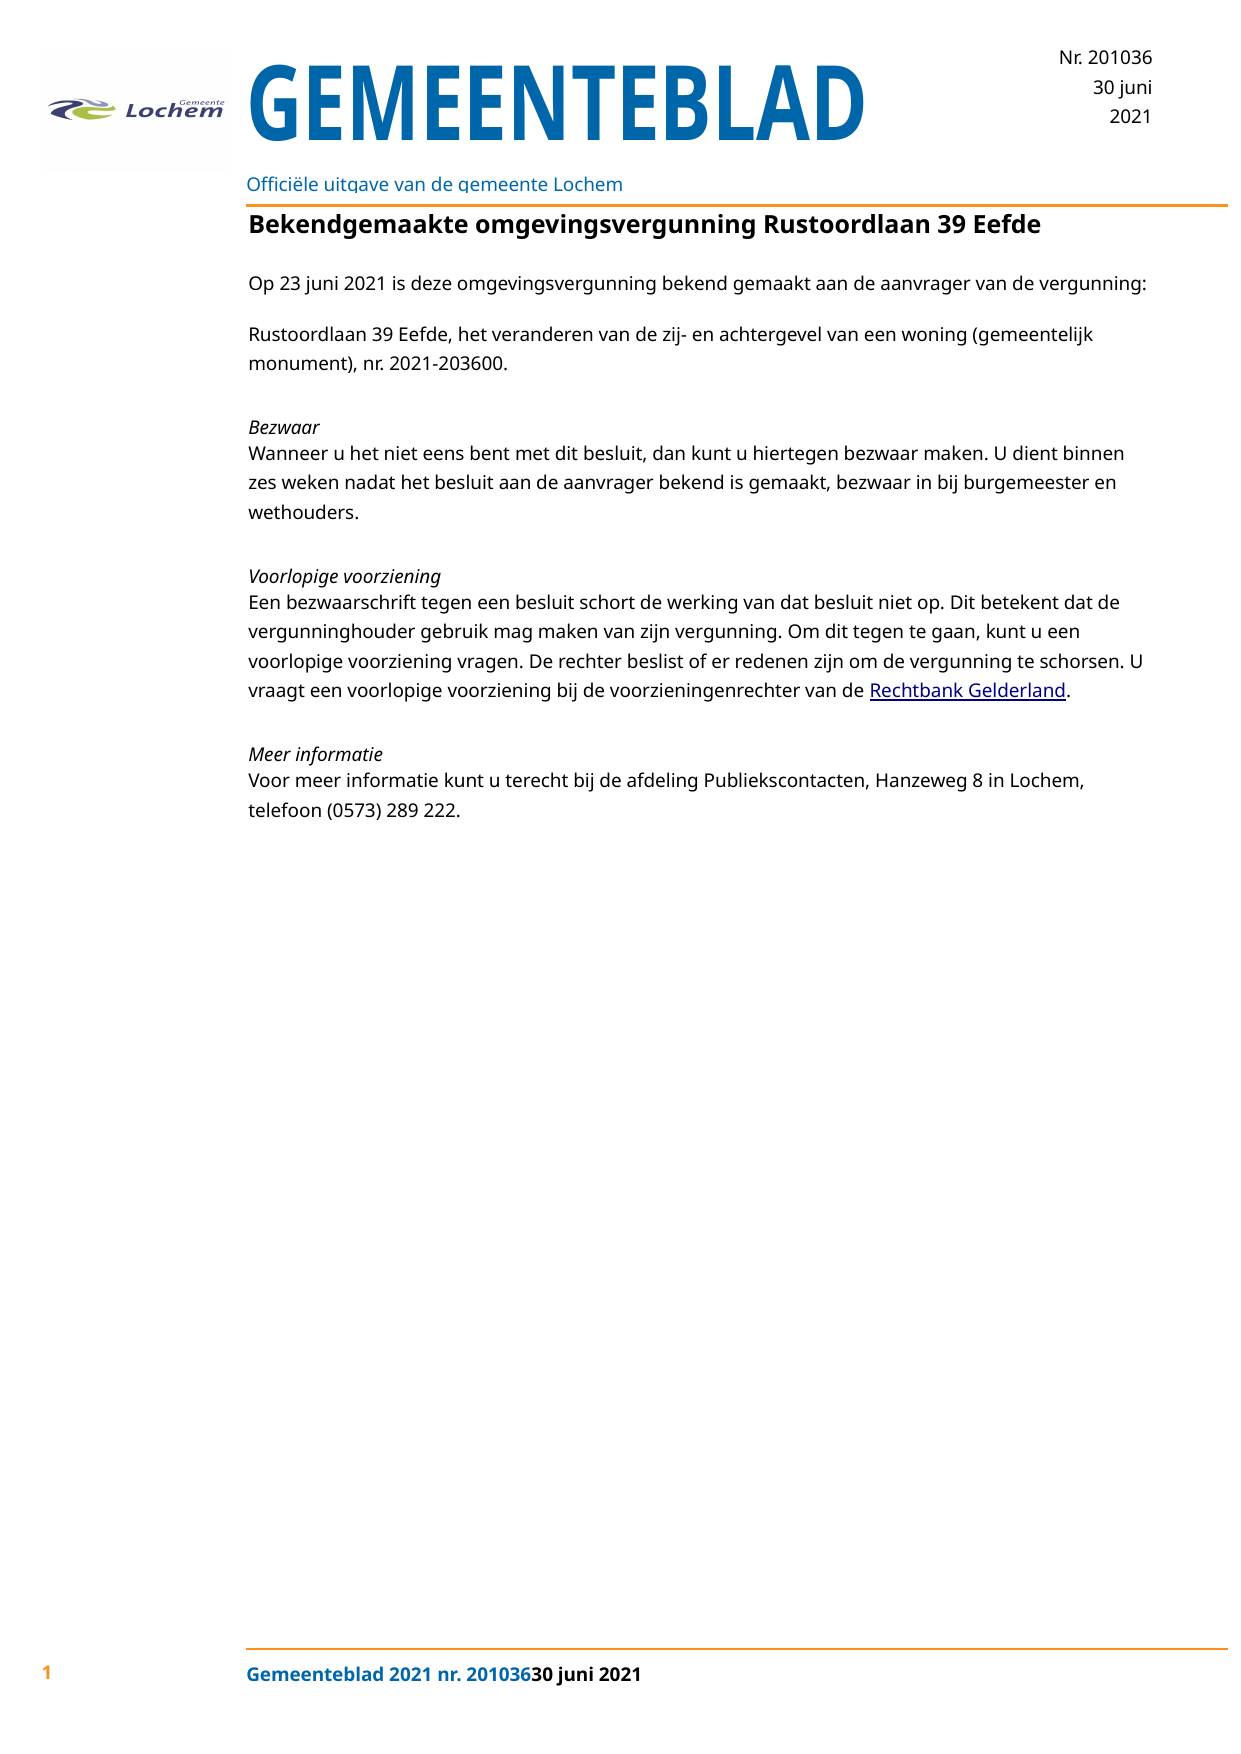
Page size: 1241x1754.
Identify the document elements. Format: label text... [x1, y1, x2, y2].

text Bezwaar [248, 414, 1152, 440]
text Bekendgemaakte omgevingsvergunning Rustoordlaan 39 Eefde [248, 207, 1152, 241]
text Voor meer informatie kunt u terecht bij de afdeling Publiekscontacten, Hanzeweg 8 in Lochem, telefoon (0573) 289 222. [248, 767, 1152, 823]
text Wanneer u het niet eens bent met dit besluit, dan kunt u hiertegen bezwaar maken. U dient binnen zes weken nadat het besluit aan de aanvrager bekend is gemaakt, bezwaar in bij burgemeester en wethouders. [248, 440, 1152, 525]
text Rustoordlaan 39 Eefde, het veranderen van de zij- en achtergevel van een woning (gemeentelijk monument), nr. 2021-203600. [248, 321, 1152, 376]
text Voorlopige voorziening [248, 563, 1152, 589]
picture [41, 47, 231, 172]
text Meer informatie [248, 742, 1152, 767]
text Een bezwaarschrift tegen een besluit schort de werking van dat besluit niet op. Dit betekent dat de vergunninghouder gebruik mag maken van zijn vergunning. Om dit tegen te gaan, kunt u een voorlopige voorziening vragen. De rechter beslist of er redenen zijn om de vergunning te schorsen. U vraagt een voorlopige voorziening bij de voorzieningenrechter van de Rechtbank Gelderland. [248, 589, 1152, 703]
text Op 23 juni 2021 is deze omgevingsvergunning bekend gemaakt aan de aanvrager van de vergunning: [248, 270, 1152, 296]
